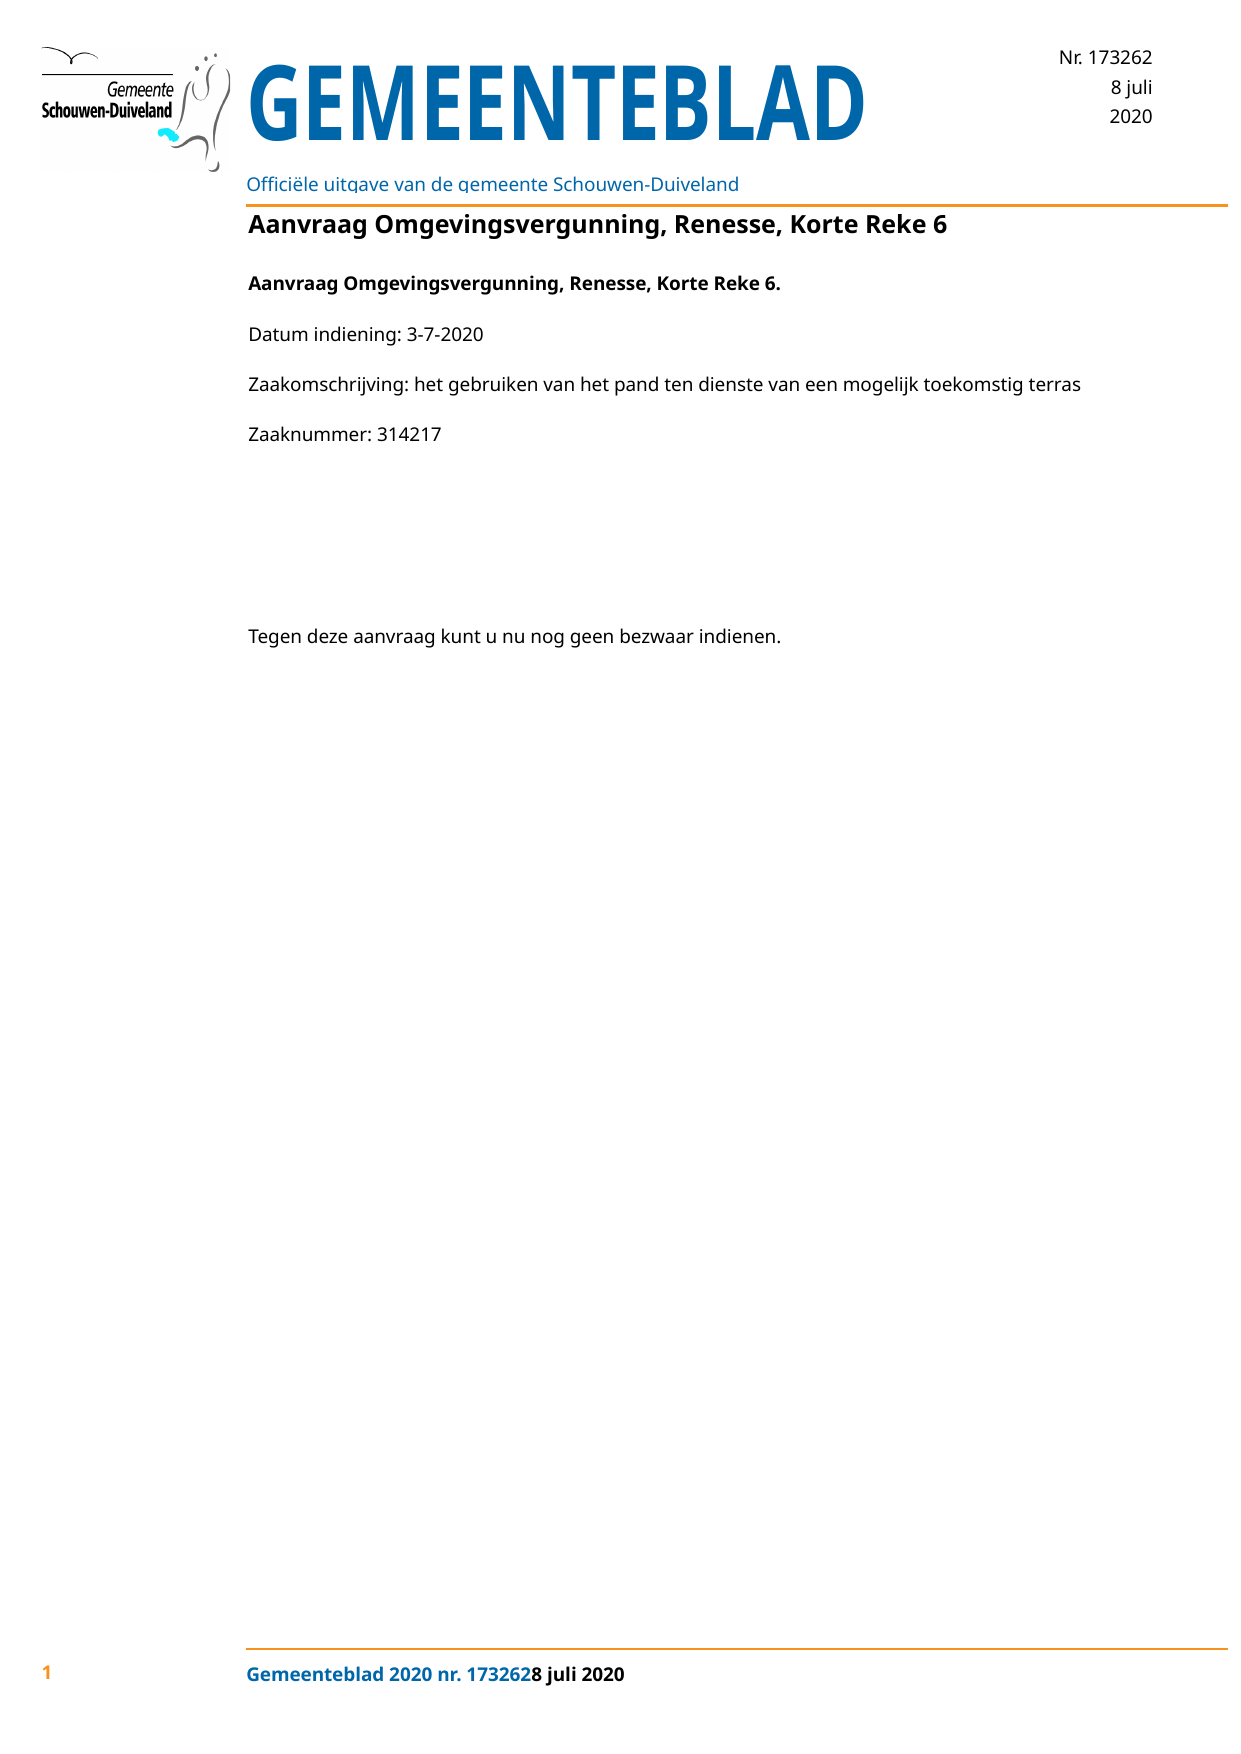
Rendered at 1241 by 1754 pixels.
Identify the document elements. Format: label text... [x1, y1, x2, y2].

text Aanvraag Omgevingsvergunning, Renesse, Korte Reke 6 [248, 207, 1152, 241]
text Tegen deze aanvraag kunt u nu nog geen bezwaar indienen. [248, 623, 1152, 649]
text Aanvraag Omgevingsvergunning, Renesse, Korte Reke 6. [248, 270, 1152, 296]
text Zaakomschrijving: het gebruiken van het pand ten dienste van een mogelijk toekomstig terras [248, 371, 1152, 397]
picture [41, 47, 231, 172]
text Zaaknummer: 314217 [248, 422, 1152, 447]
text Datum indiening: 3-7-2020 [248, 321, 1152, 346]
